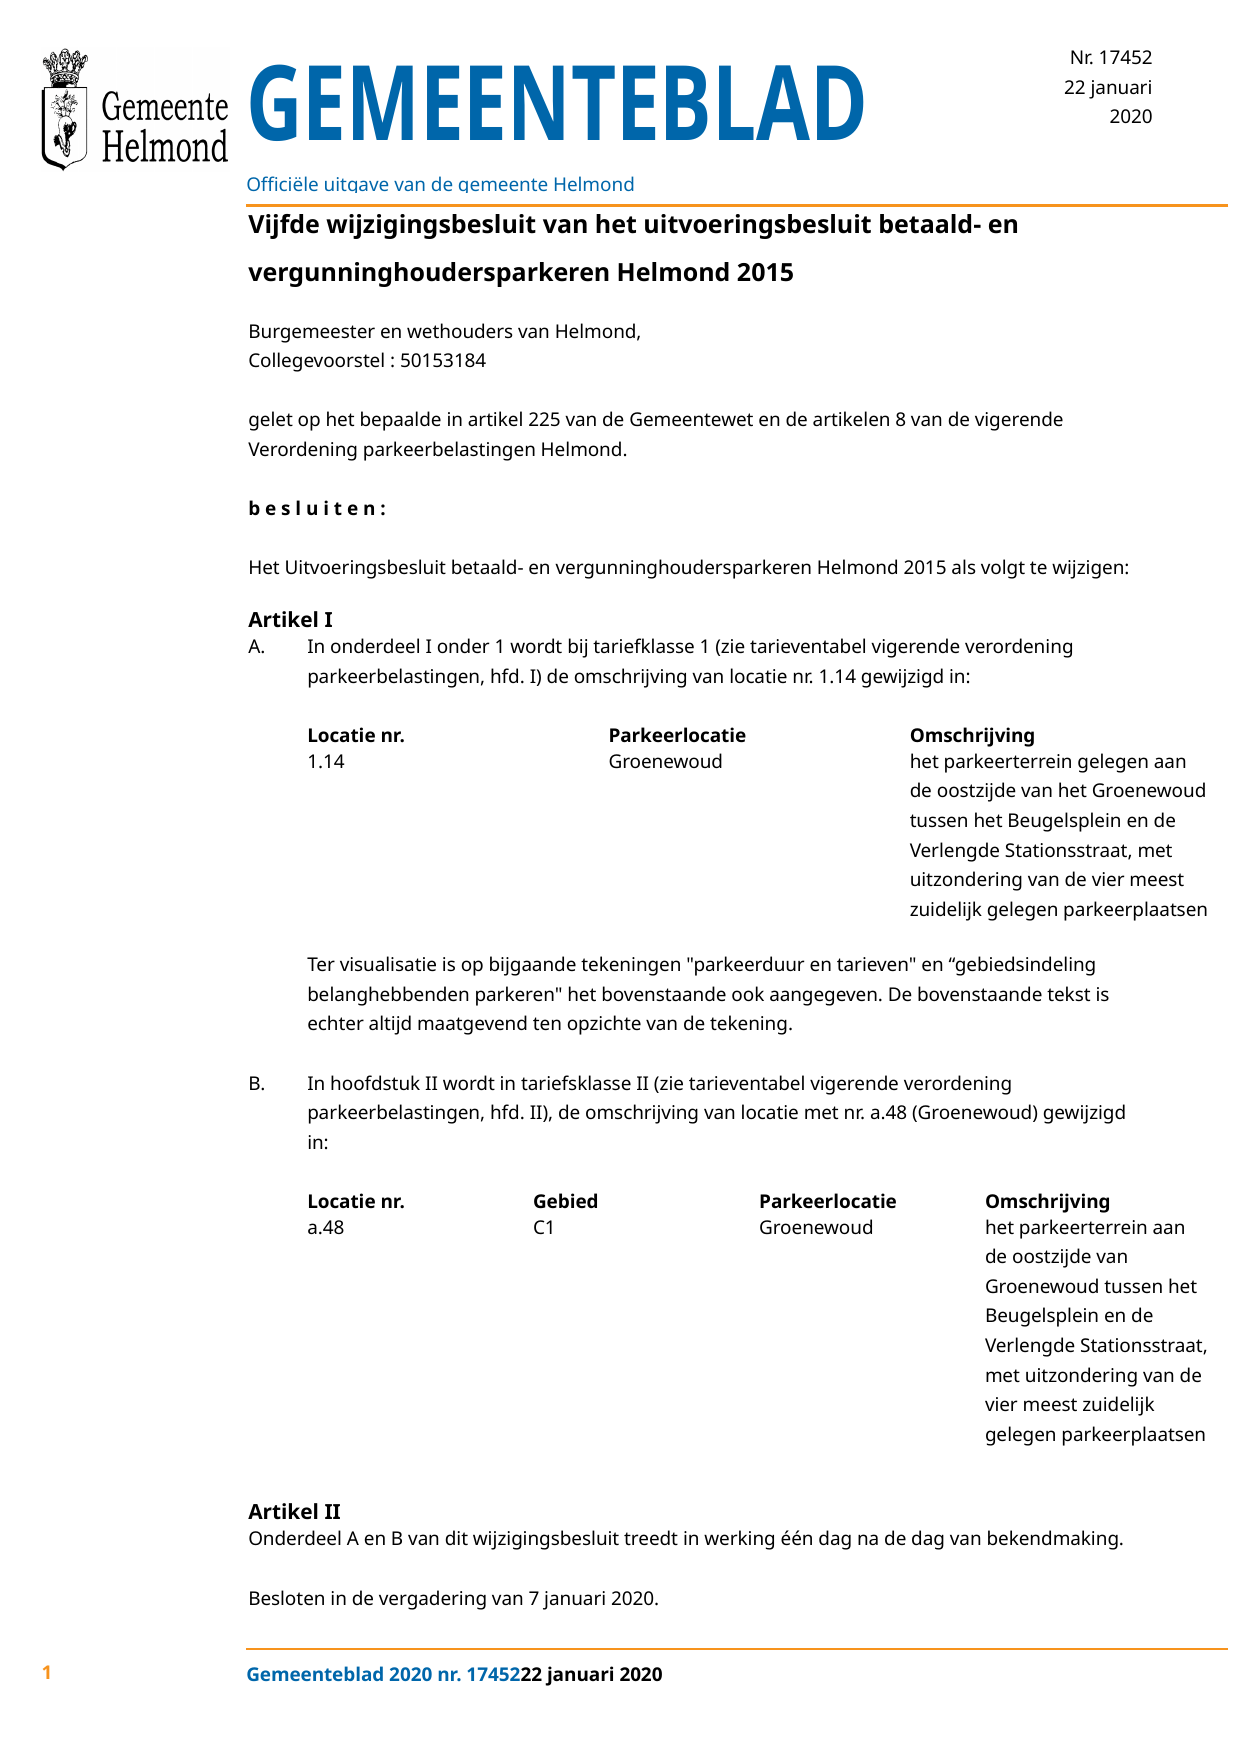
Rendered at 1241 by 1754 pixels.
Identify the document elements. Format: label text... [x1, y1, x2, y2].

text Collegevoorstel : 50153184 [248, 347, 1152, 373]
table_cell het parkeerterrein aan de oostzijde van Groenewoud tussen het Beugelsplein en de Verlengde Stationsstraat, met uitzondering van de vier meest zuidelijk gelegen parkeerplaatsen [985, 1214, 1211, 1447]
table_header Parkeerlocatie [759, 1188, 985, 1214]
text Onderdeel A en B van dit wijzigingsbesluit treedt in werking één dag na de dag van bekendmaking. [248, 1526, 1152, 1551]
table_header Omschrijving [985, 1188, 1211, 1214]
table_header Parkeerlocatie [608, 722, 909, 748]
table_header Locatie nr. [307, 722, 608, 748]
table_cell 1.14 [307, 748, 608, 922]
table_cell Groenewoud [608, 748, 909, 922]
list In hoofdstuk II wordt in tariefsklasse II (zie tarieventabel vigerende verordening parkeerbelastingen, hfd. II), de omschrijving van locatie met nr. a.48 (Groenewoud) gewijzigd in: [248, 1070, 1152, 1154]
table_cell C1 [533, 1214, 759, 1447]
table_header Omschrijving [910, 722, 1211, 748]
text Burgemeester en wethouders van Helmond, [248, 318, 1152, 344]
text Artikel I [248, 605, 1152, 633]
table_header Gebied [533, 1188, 759, 1214]
picture [41, 47, 231, 172]
table_header Locatie nr. [307, 1188, 533, 1214]
list Ter visualisatie is op bijgaande tekeningen "parkeerduur en tarieven" en “gebiedsindeling belanghebbenden parkeren" het bovenstaande ook aangegeven. De bovenstaande tekst is echter altijd maatgevend ten opzichte van de tekening. [248, 951, 1152, 1036]
table_cell Groenewoud [759, 1214, 985, 1447]
text Artikel II [248, 1497, 1152, 1526]
table_cell het parkeerterrein gelegen aan de oostzijde van het Groenewoud tussen het Beugelsplein en de Verlengde Stationsstraat, met uitzondering van de vier meest zuidelijk gelegen parkeerplaatsen [910, 748, 1211, 922]
text Het Uitvoeringsbesluit betaald- en vergunninghoudersparkeren Helmond 2015 als volgt te wijzigen: [248, 554, 1152, 580]
text b e s l u i t e n : [248, 495, 1152, 521]
table_cell a.48 [307, 1214, 533, 1447]
list In onderdeel I onder 1 wordt bij tariefklasse 1 (zie tarieventabel vigerende verordening parkeerbelastingen, hfd. I) de omschrijving van locatie nr. 1.14 gewijzigd in: [248, 633, 1152, 689]
text Vijfde wijzigingsbesluit van het uitvoeringsbesluit betaald- en vergunninghoudersparkeren Helmond 2015 [248, 207, 1152, 288]
text Besloten in de vergadering van 7 januari 2020. [248, 1585, 1152, 1611]
text gelet op het bepaalde in artikel 225 van de Gemeentewet en de artikelen 8 van de vigerende Verordening parkeerbelastingen Helmond. [248, 407, 1152, 462]
